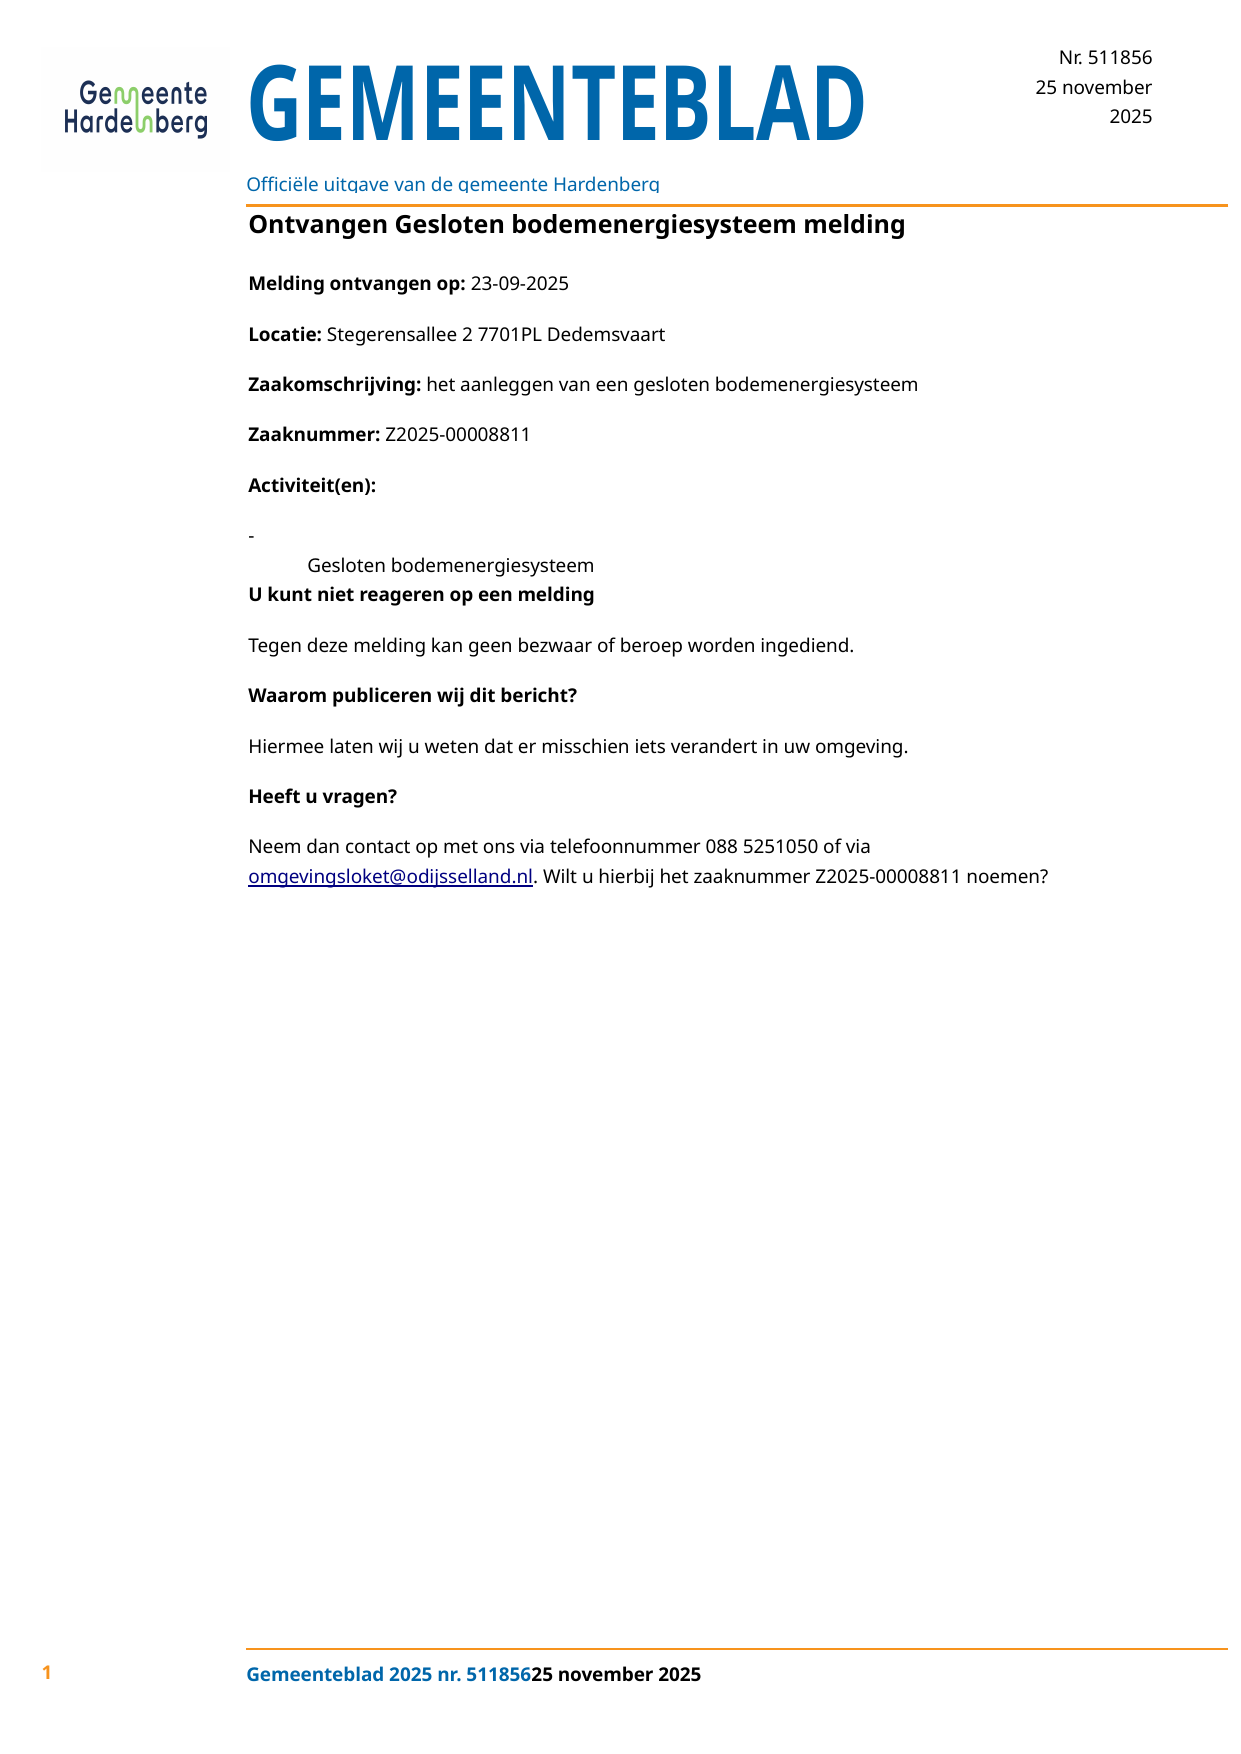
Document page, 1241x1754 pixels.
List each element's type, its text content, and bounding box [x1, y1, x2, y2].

text Zaaknummer: Z2025-00008811 [248, 422, 1152, 447]
text Tegen deze melding kan geen bezwaar of beroep worden ingediend. [248, 632, 1152, 658]
text Hiermee laten wij u weten dat er misschien iets verandert in uw omgeving. [248, 733, 1152, 758]
text Activiteit(en): [248, 472, 1152, 498]
text Neem dan contact op met ons via telefoonnummer 088 5251050 of via omgevingsloket@odijsselland.nl. Wilt u hierbij het zaaknummer Z2025-00008811 noemen? [248, 834, 1152, 889]
text Melding ontvangen op: 23-09-2025 [248, 270, 1152, 296]
picture [41, 47, 231, 172]
text U kunt niet reageren op een melding [248, 582, 1152, 607]
text Waarom publiceren wij dit bericht? [248, 682, 1152, 708]
list Gesloten bodemenergiesysteem [248, 552, 1152, 578]
text Zaakomschrijving: het aanleggen van een gesloten bodemenergiesysteem [248, 371, 1152, 397]
text Locatie: Stegerensallee 2 7701PL Dedemsvaart [248, 321, 1152, 346]
text Heeft u vragen? [248, 783, 1152, 809]
text Ontvangen Gesloten bodemenergiesysteem melding [248, 207, 1152, 241]
